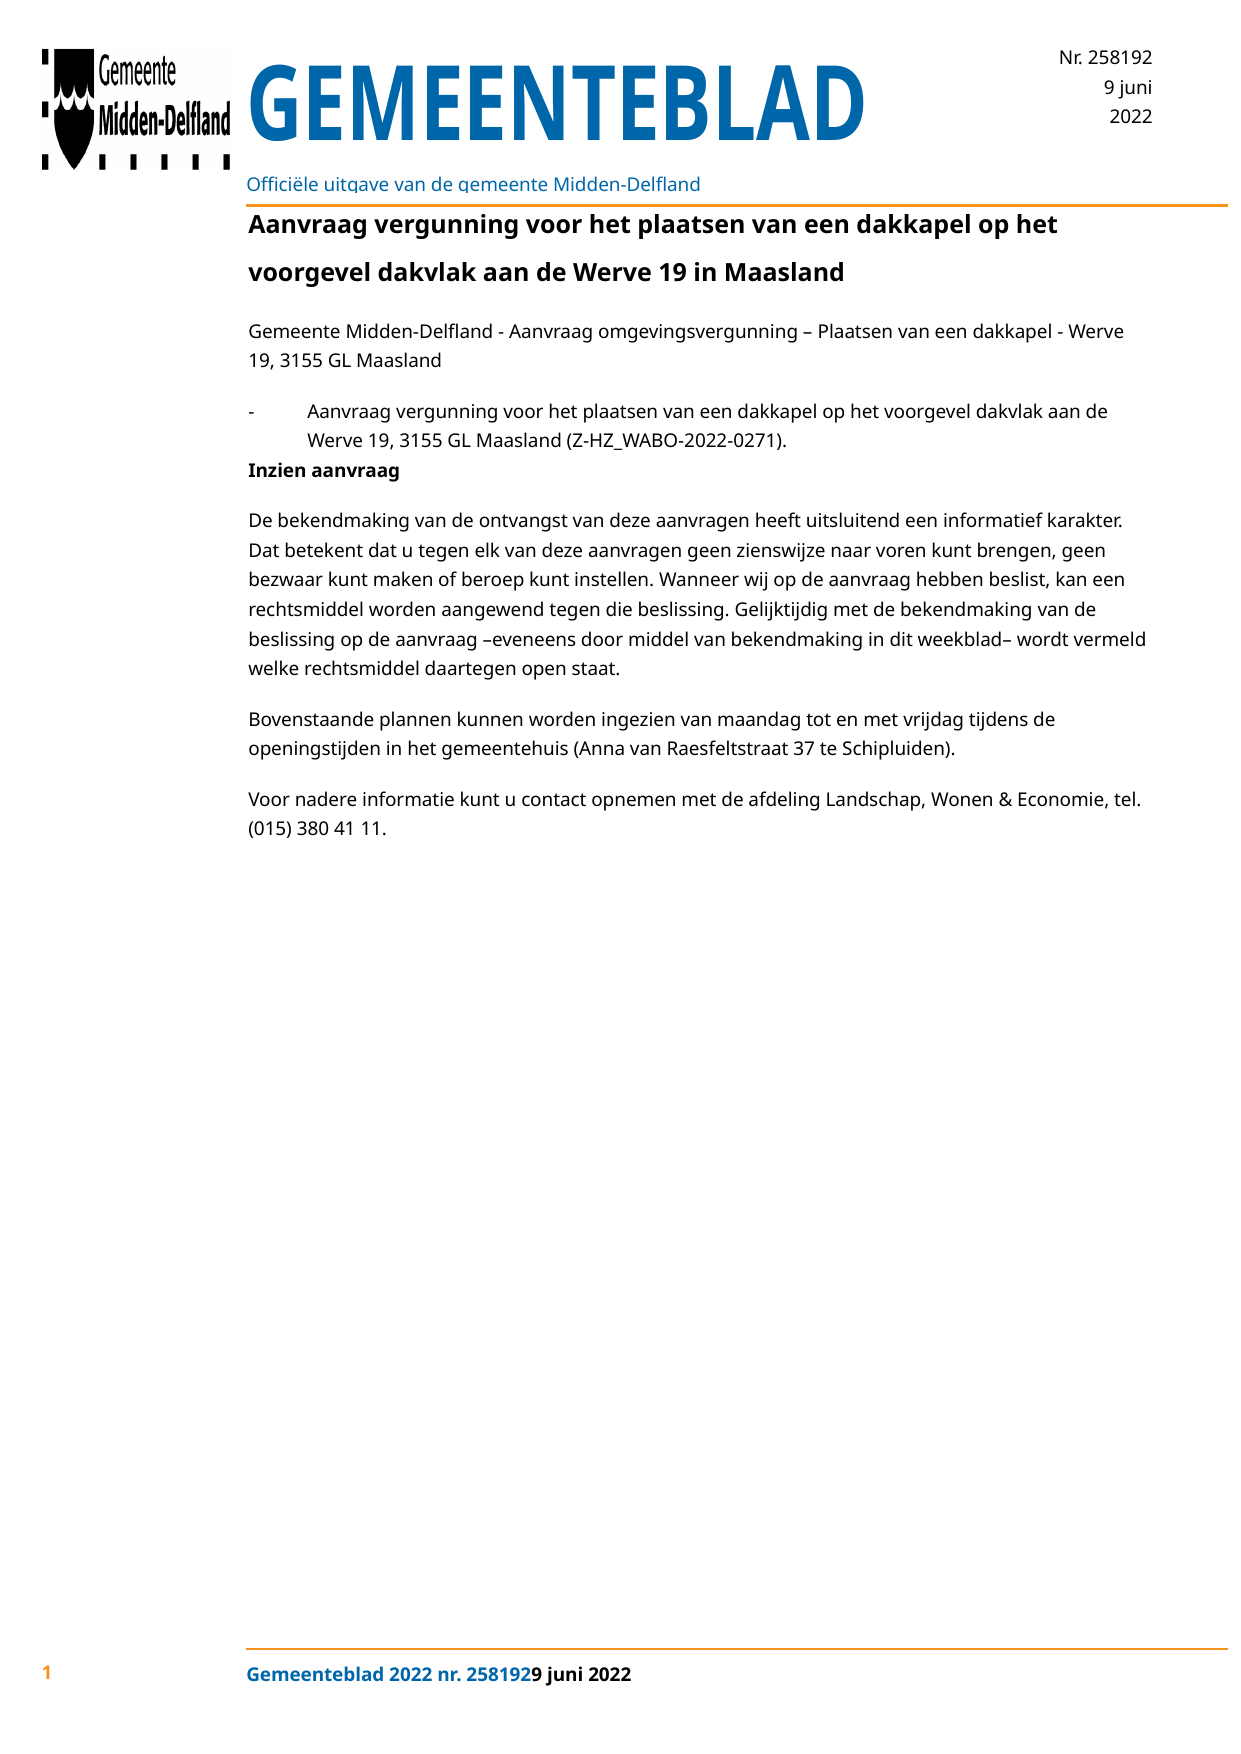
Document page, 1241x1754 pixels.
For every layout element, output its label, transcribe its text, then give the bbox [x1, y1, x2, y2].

text Gemeente Midden-Delfland - Aanvraag omgevingsvergunning – Plaatsen van een dakkapel - Werve 19, 3155 GL Maasland [248, 318, 1152, 373]
picture [41, 47, 231, 172]
list Aanvraag vergunning voor het plaatsen van een dakkapel op het voorgevel dakvlak aan de Werve 19, 3155 GL Maasland (Z-HZ_WABO-2022-0271). [248, 398, 1152, 453]
text Aanvraag vergunning voor het plaatsen van een dakkapel op het voorgevel dakvlak aan de Werve 19 in Maasland [248, 207, 1152, 288]
text Bovenstaande plannen kunnen worden ingezien van maandag tot en met vrijdag tijdens de openingstijden in het gemeentehuis (Anna van Raesfeltstraat 37 te Schipluiden). [248, 706, 1152, 761]
text Voor nadere informatie kunt u contact opnemen met de afdeling Landschap, Wonen & Economie, tel. (015) 380 41 11. [248, 786, 1152, 841]
text De bekendmaking van de ontvangst van deze aanvragen heeft uitsluitend een informatief karakter. Dat betekent dat u tegen elk van deze aanvragen geen zienswijze naar voren kunt brengen, geen bezwaar kunt maken of beroep kunt instellen. Wanneer wij op de aanvraag hebben beslist, kan een rechtsmiddel worden aangewend tegen die beslissing. Gelijktijdig met de bekendmaking van de beslissing op de aanvraag –eveneens door middel van bekendmaking in dit weekblad– wordt vermeld welke rechtsmiddel daartegen open staat. [248, 507, 1152, 681]
text Inzien aanvraag [248, 457, 1152, 483]
